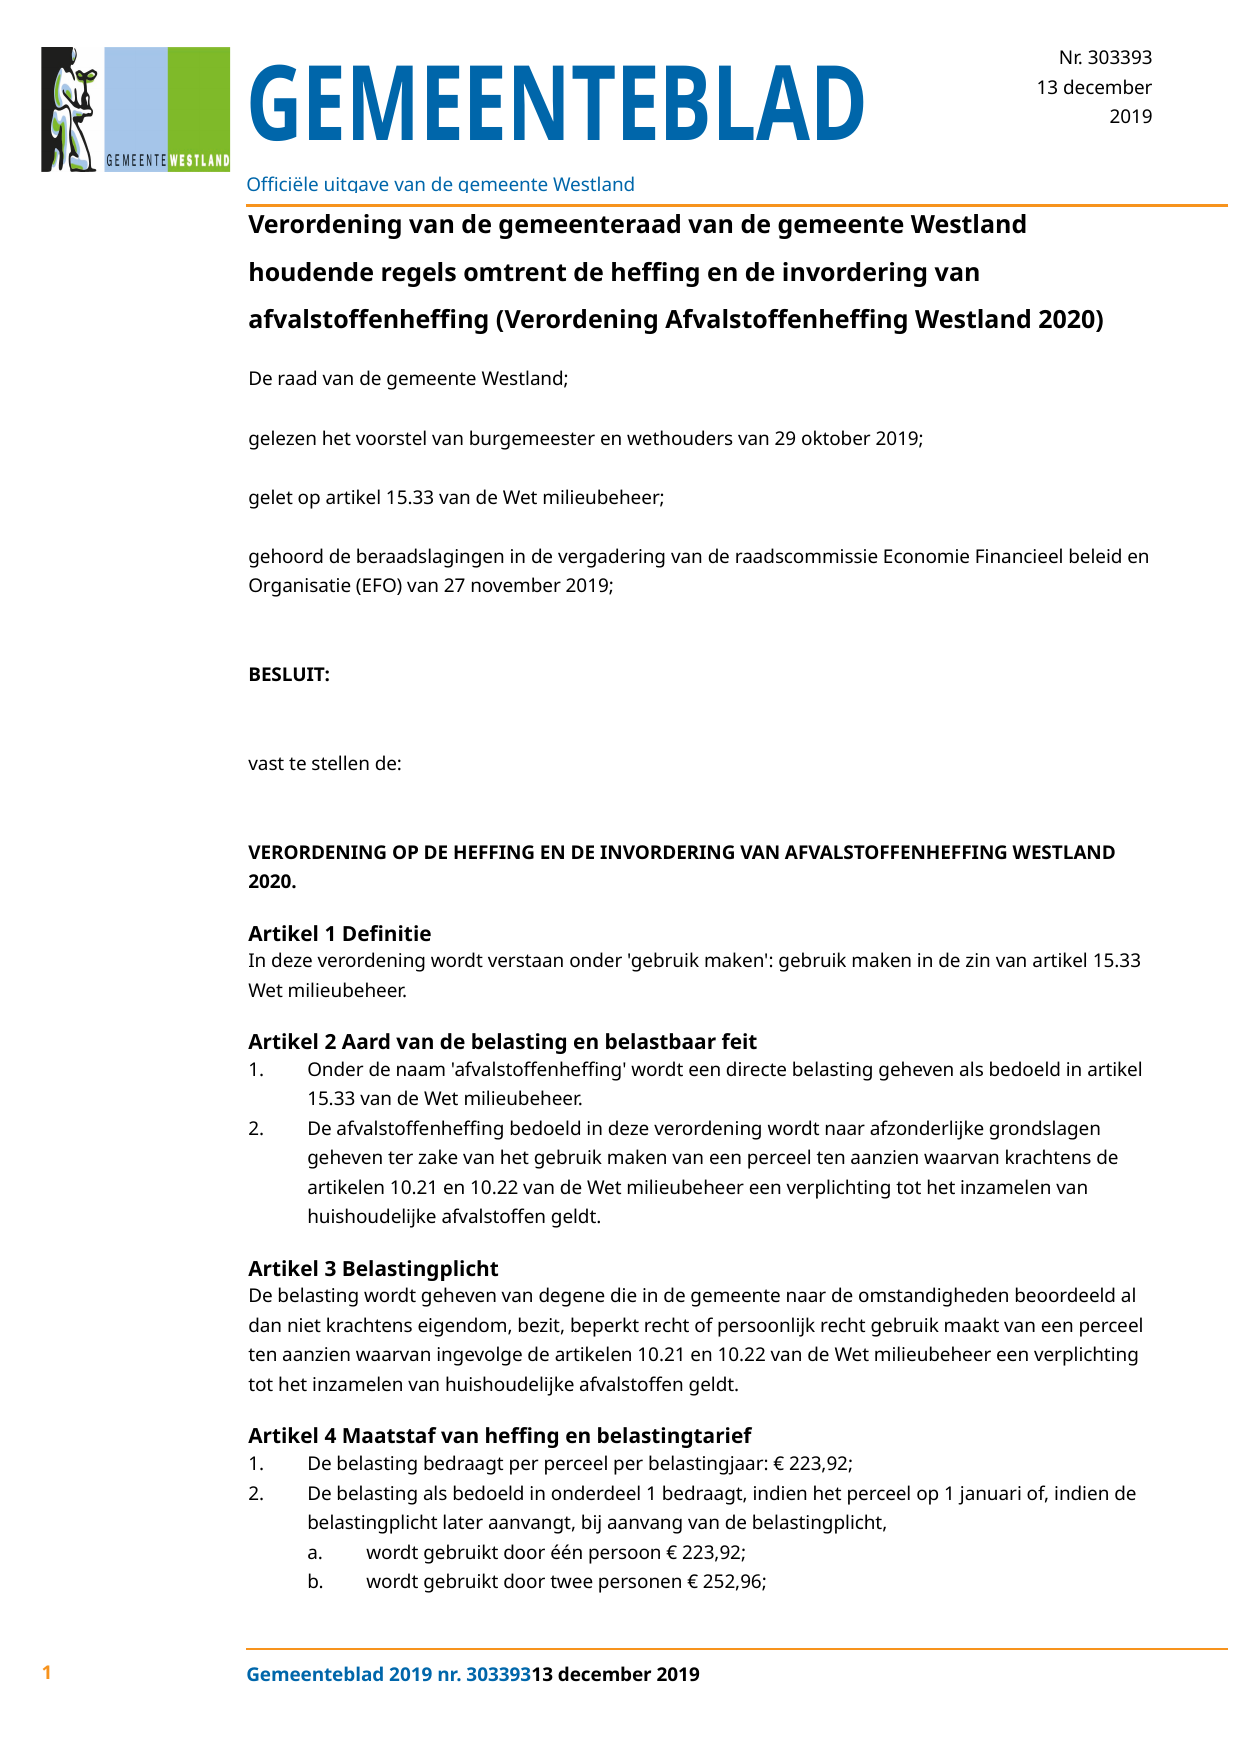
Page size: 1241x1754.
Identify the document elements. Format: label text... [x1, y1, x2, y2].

text In deze verordening wordt verstaan onder 'gebruik maken': gebruik maken in de zin van artikel 15.33 Wet milieubeheer. [248, 947, 1152, 1003]
text VERORDENING OP DE HEFFING EN DE INVORDERING VAN AFVALSTOFFENHEFFING WESTLAND 2020. [248, 839, 1152, 894]
list wordt gebruikt door één persoon € 223,92; [307, 1539, 1152, 1564]
text Artikel 1 Definitie [248, 919, 1152, 947]
text gelezen het voorstel van burgemeester en wethouders van 29 oktober 2019; [248, 425, 1152, 450]
list Onder de naam 'afvalstoffenheffing' wordt een directe belasting geheven als bedoeld in artikel 15.33 van de Wet milieubeheer. [248, 1056, 1152, 1111]
text gelet op artikel 15.33 van de Wet milieubeheer; [248, 484, 1152, 509]
list De belasting bedraagt per perceel per belastingjaar: € 223,92; [248, 1450, 1152, 1476]
text Artikel 4 Maatstaf van heffing en belastingtarief [248, 1422, 1152, 1450]
picture [41, 47, 231, 172]
list wordt gebruikt door twee personen € 252,96; [307, 1568, 1152, 1594]
text De belasting wordt geheven van degene die in de gemeente naar de omstandigheden beoordeeld al dan niet krachtens eigendom, bezit, beperkt recht of persoonlijk recht gebruik maakt van een perceel ten aanzien waarvan ingevolge de artikelen 10.21 en 10.22 van de Wet milieubeheer een verplichting tot het inzamelen van huishoudelijke afvalstoffen geldt. [248, 1282, 1152, 1397]
list De afvalstoffenheffing bedoeld in deze verordening wordt naar afzonderlijke grondslagen geheven ter zake van het gebruik maken van een perceel ten aanzien waarvan krachtens de artikelen 10.21 en 10.22 van de Wet milieubeheer een verplichting tot het inzamelen van huishoudelijke afvalstoffen geldt. [248, 1115, 1152, 1229]
text vast te stellen de: [248, 750, 1152, 776]
text De raad van de gemeente Westland; [248, 366, 1152, 391]
text Artikel 2 Aard van de belasting en belastbaar feit [248, 1027, 1152, 1056]
text gehoord de beraadslagingen in de vergadering van de raadscommissie Economie Financieel beleid en Organisatie (EFO) van 27 november 2019; [248, 543, 1152, 598]
text Verordening van de gemeenteraad van de gemeente Westland houdende regels omtrent de heffing en de invordering van afvalstoffenheffing (Verordening Afvalstoffenheffing Westland 2020) [248, 207, 1152, 336]
text Artikel 3 Belastingplicht [248, 1254, 1152, 1282]
text BESLUIT: [248, 661, 1152, 687]
list De belasting als bedoeld in onderdeel 1 bedraagt, indien het perceel op 1 januari of, indien de belastingplicht later aanvangt, bij aanvang van de belastingplicht, [248, 1480, 1152, 1535]
